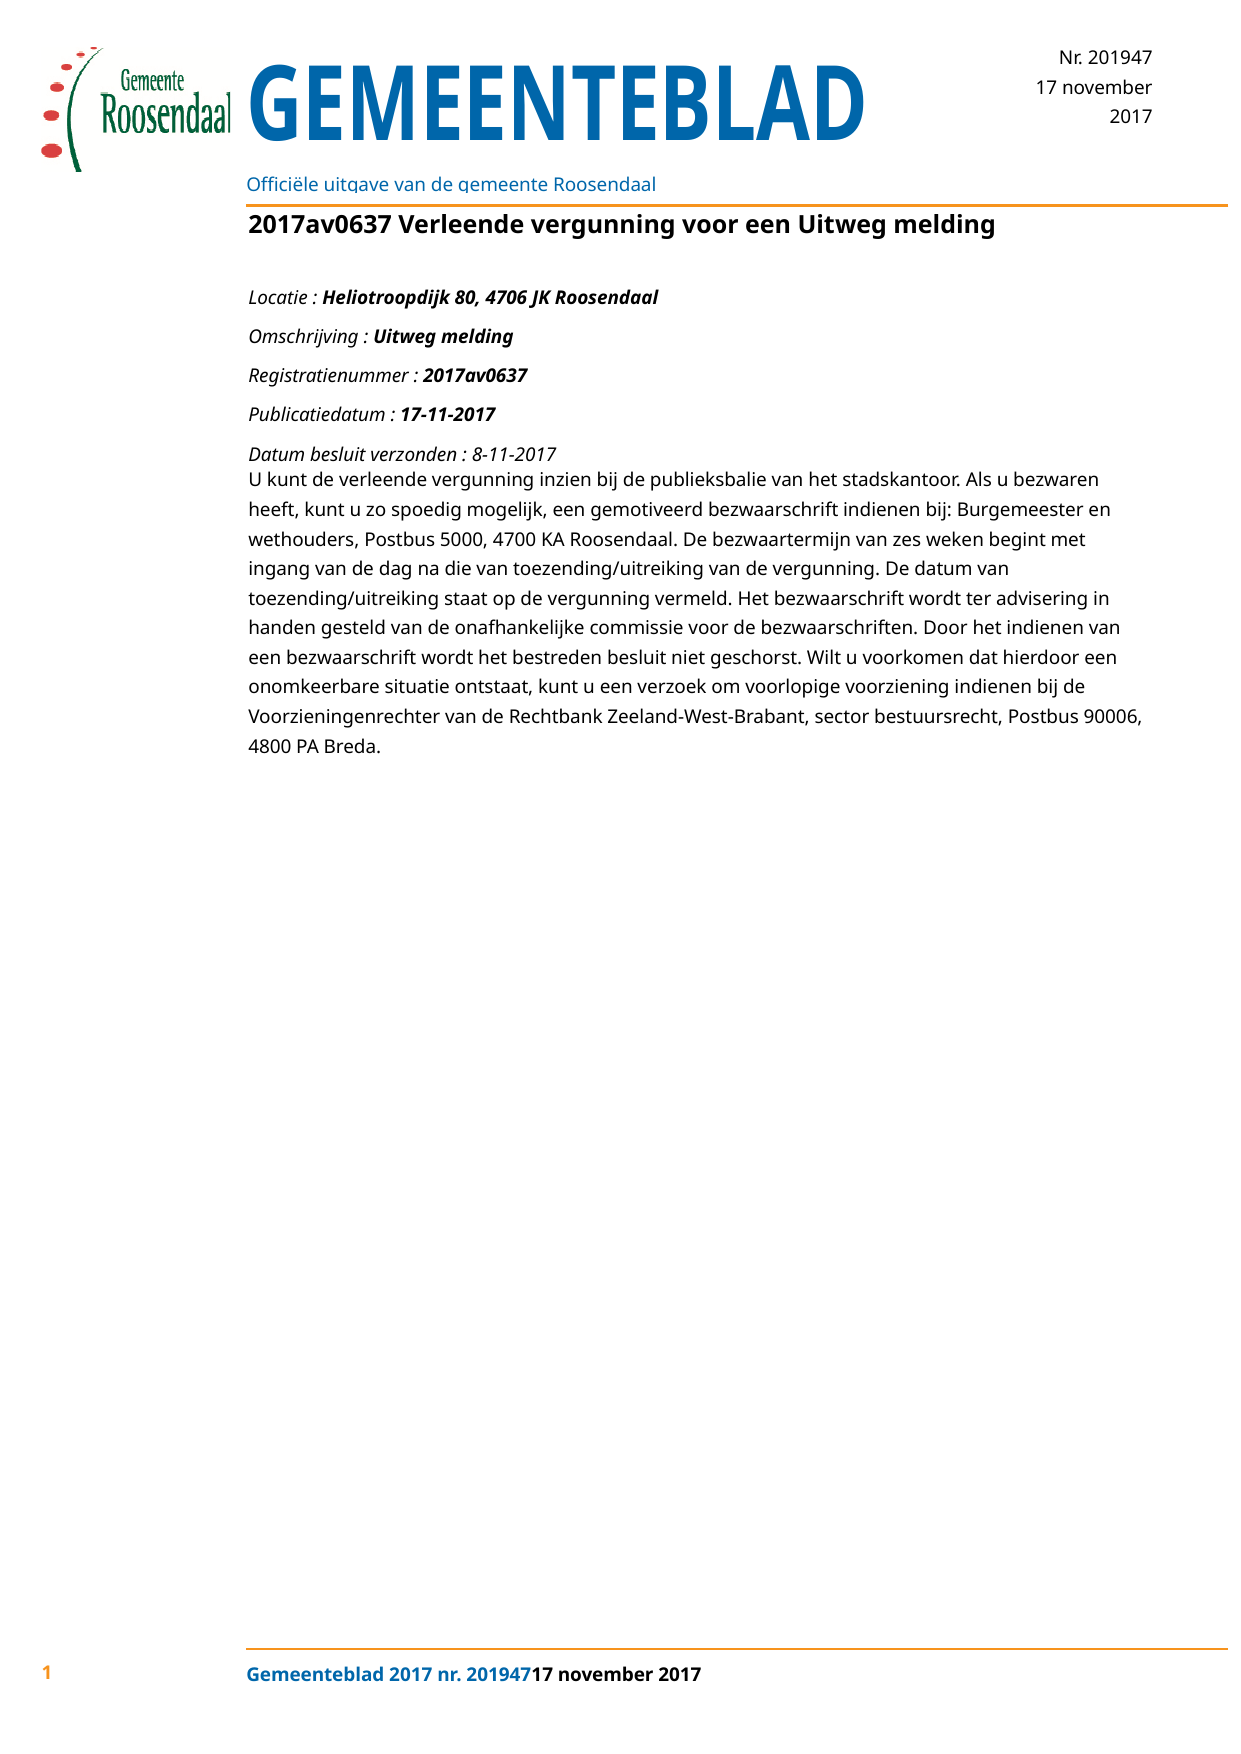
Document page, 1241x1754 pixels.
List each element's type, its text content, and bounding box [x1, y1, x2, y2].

text U kunt de verleende vergunning inzien bij de publieksbalie van het stadskantoor. Als u bezwaren heeft, kunt u zo spoedig mogelijk, een gemotiveerd bezwaarschrift indienen bij: Burgemeester en wethouders, Postbus 5000, 4700 KA Roosendaal. De bezwaartermijn van zes weken begint met ingang van de dag na die van toezending/uitreiking van de vergunning. De datum van toezending/uitreiking staat op de vergunning vermeld. Het bezwaarschrift wordt ter advisering in handen gesteld van de onafhankelijke commissie voor de bezwaarschriften. Door het indienen van een bezwaarschrift wordt het bestreden besluit niet geschorst. Wilt u voorkomen dat hierdoor een onomkeerbare situatie ontstaat, kunt u een verzoek om voorlopige voorziening indienen bij de Voorzieningenrechter van de Rechtbank Zeeland-West-Brabant, sector bestuursrecht, Postbus 90006, 4800 PA Breda. [248, 467, 1152, 759]
text Registratienummer : 2017av0637 [248, 362, 1152, 388]
picture [41, 47, 231, 172]
text Omschrijving : Uitweg melding [248, 323, 1152, 349]
text Datum besluit verzonden : 8-11-2017 [248, 441, 1152, 467]
text Locatie : Heliotroopdijk 80, 4706 JK Roosendaal [248, 284, 1152, 309]
text Publicatiedatum : 17-11-2017 [248, 402, 1152, 427]
text 2017av0637 Verleende vergunning voor een Uitweg melding [248, 207, 1152, 241]
